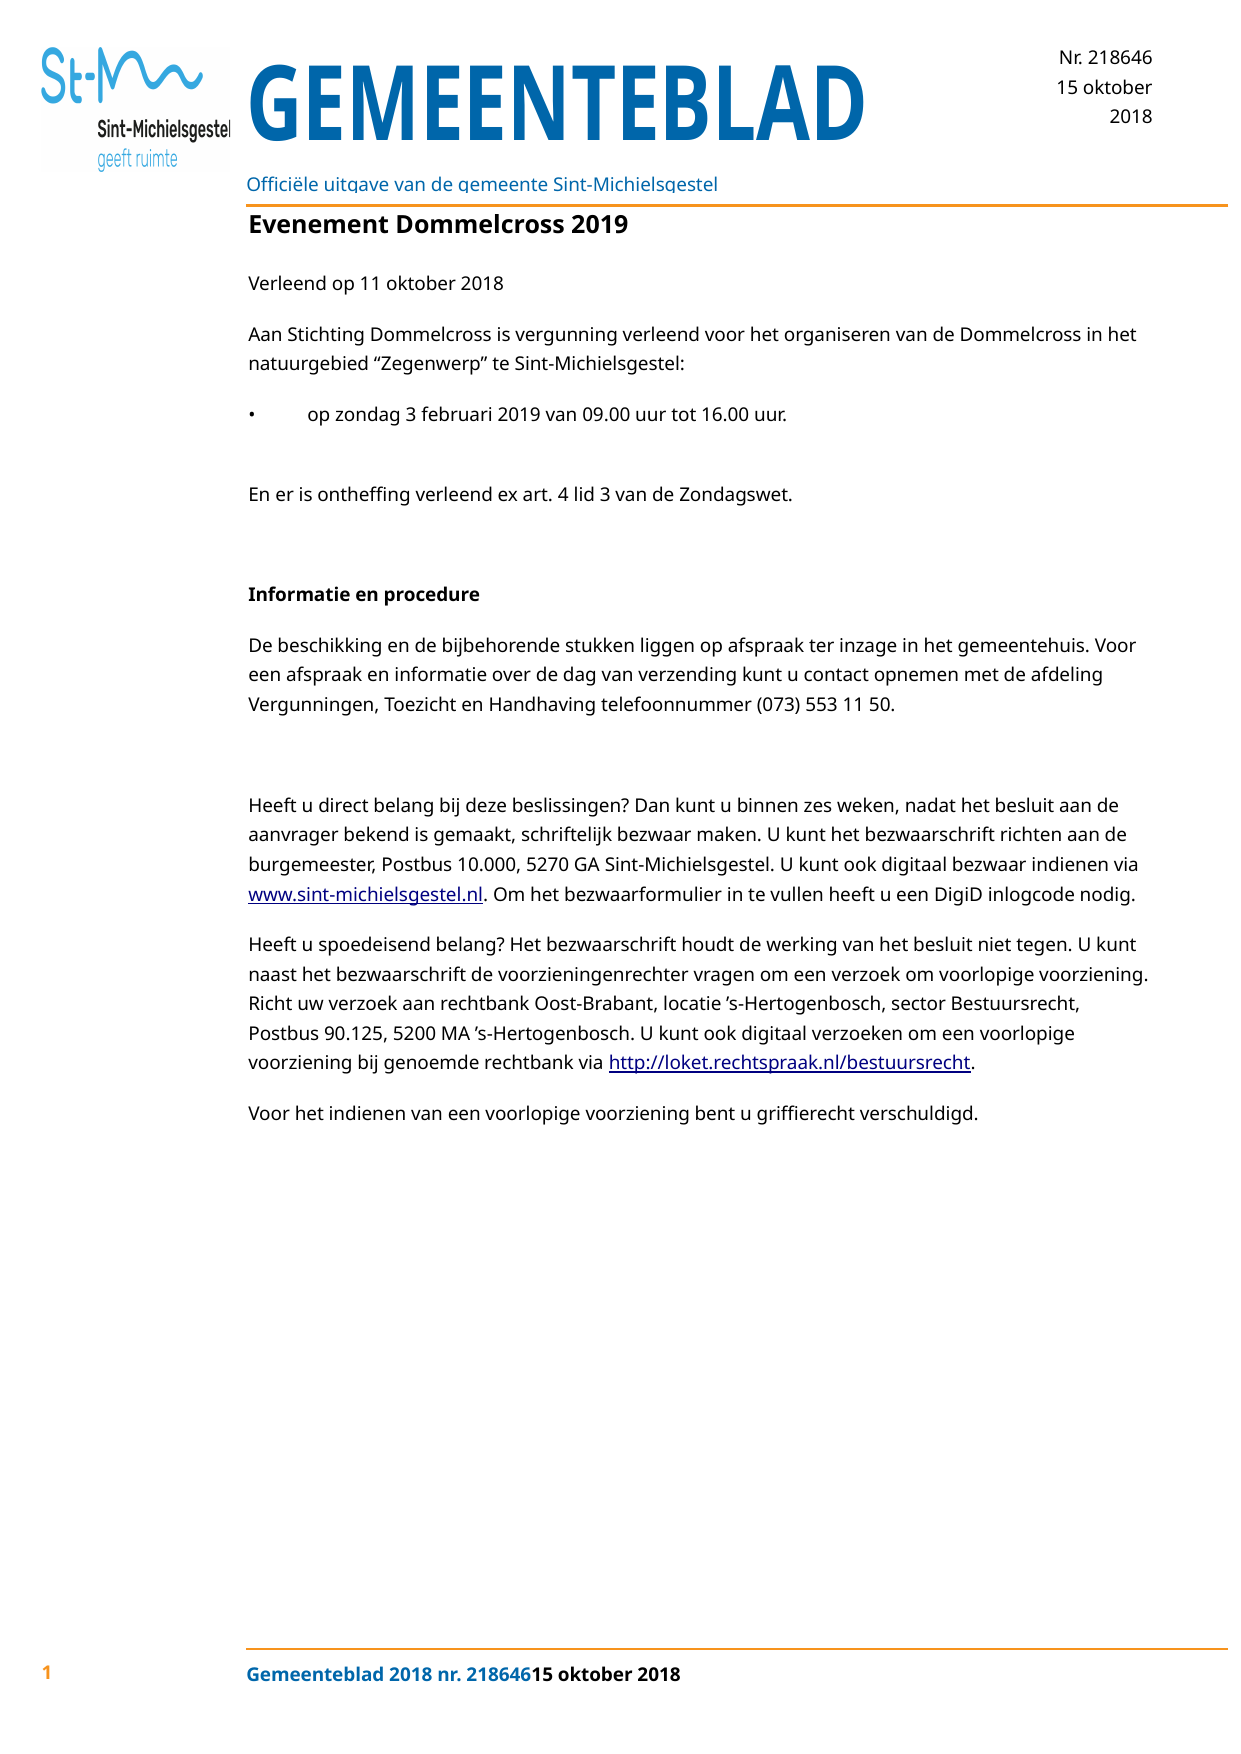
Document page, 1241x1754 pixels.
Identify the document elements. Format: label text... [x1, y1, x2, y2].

text En er is ontheffing verleend ex art. 4 lid 3 van de Zondagswet. [248, 481, 1152, 506]
text Heeft u spoedeisend belang? Het bezwaarschrift houdt de werking van het besluit niet tegen. U kunt naast het bezwaarschrift de voorzieningenrechter vragen om een verzoek om voorlopige voorziening. Richt uw verzoek aan rechtbank Oost-Brabant, locatie ’s-Hertogenbosch, sector Bestuursrecht, Postbus 90.125, 5200 MA ’s-Hertogenbosch. U kunt ook digitaal verzoeken om een voorlopige voorziening bij genoemde rechtbank via http://loket.rechtspraak.nl/bestuursrecht. [248, 931, 1152, 1075]
text Informatie en procedure [248, 582, 1152, 607]
text Verleend op 11 oktober 2018 [248, 270, 1152, 296]
list op zondag 3 februari 2019 van 09.00 uur tot 16.00 uur. [248, 401, 1152, 426]
text Voor het indienen van een voorlopige voorziening bent u griffierecht verschuldigd. [248, 1100, 1152, 1126]
text Aan Stichting Dommelcross is vergunning verleend voor het organiseren van de Dommelcross in het natuurgebied “Zegenwerp” te Sint-Michielsgestel: [248, 321, 1152, 376]
text De beschikking en de bijbehorende stukken liggen op afspraak ter inzage in het gemeentehuis. Voor een afspraak en informatie over de dag van verzending kunt u contact opnemen met de afdeling Vergunningen, Toezicht en Handhaving telefoonnummer (073) 553 11 50. [248, 632, 1152, 717]
picture [41, 47, 231, 172]
text Evenement Dommelcross 2019 [248, 207, 1152, 241]
text Heeft u direct belang bij deze beslissingen? Dan kunt u binnen zes weken, nadat het besluit aan de aanvrager bekend is gemaakt, schriftelijk bezwaar maken. U kunt het bezwaarschrift richten aan de burgemeester, Postbus 10.000, 5270 GA Sint-Michielsgestel. U kunt ook digitaal bezwaar indienen via www.sint-michielsgestel.nl. Om het bezwaarformulier in te vullen heeft u een DigiD inlogcode nodig. [248, 792, 1152, 906]
